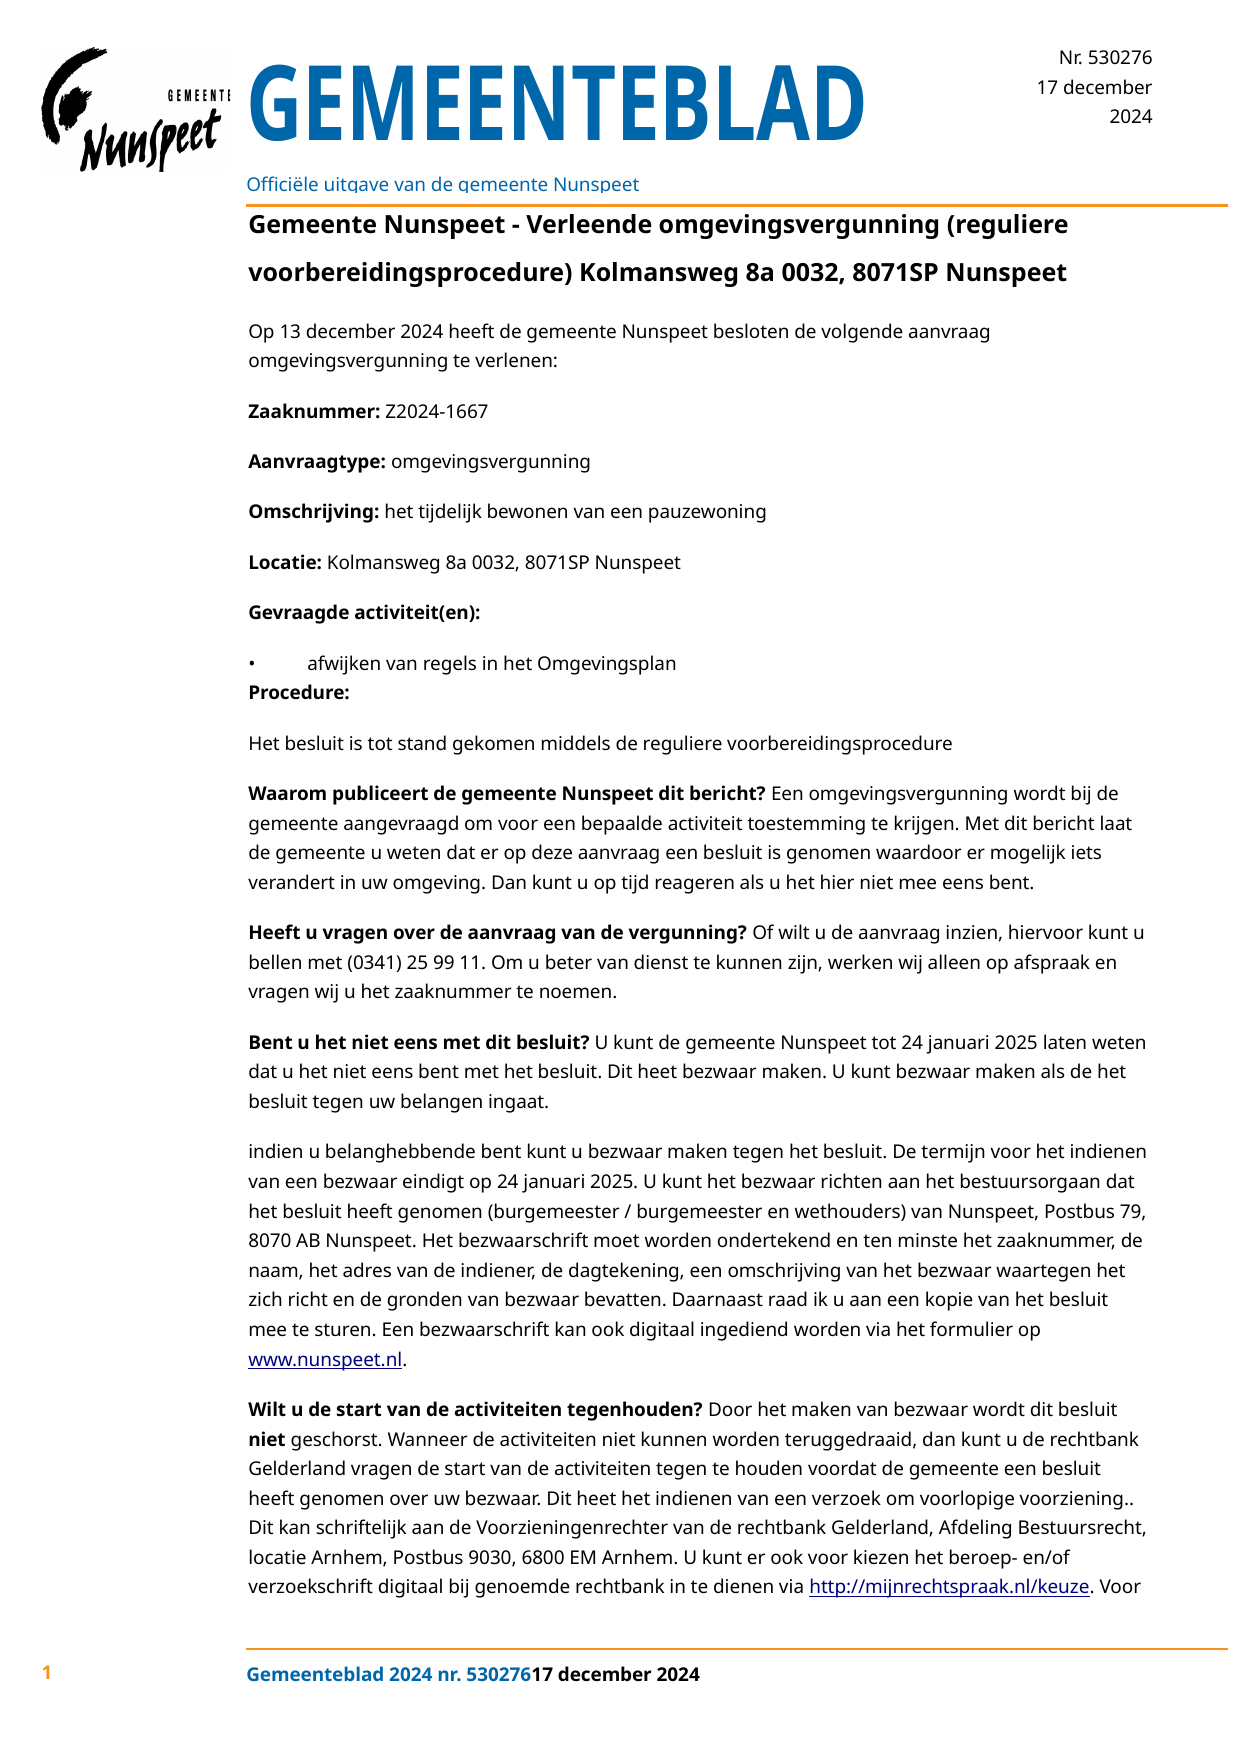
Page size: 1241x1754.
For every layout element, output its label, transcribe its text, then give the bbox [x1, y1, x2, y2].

text Omschrijving: het tijdelijk bewonen van een pauzewoning [248, 499, 1152, 524]
text indien u belanghebbende bent kunt u bezwaar maken tegen het besluit. De termijn voor het indienen van een bezwaar eindigt op 24 januari 2025. U kunt het bezwaar richten aan het bestuursorgaan dat het besluit heeft genomen (burgemeester / burgemeester en wethouders) van Nunspeet, Postbus 79, 8070 AB Nunspeet. Het bezwaarschrift moet worden ondertekend en ten minste het zaaknummer, de naam, het adres van de indiener, de dagtekening, een omschrijving van het bezwaar waartegen het zich richt en de gronden van bezwaar bevatten. Daarnaast raad ik u aan een kopie van het besluit mee te sturen. Een bezwaarschrift kan ook digitaal ingediend worden via het formulier op www.nunspeet.nl. [248, 1139, 1152, 1372]
text Zaaknummer: Z2024-1667 [248, 398, 1152, 424]
text Het besluit is tot stand gekomen middels de reguliere voorbereidingsprocedure [248, 730, 1152, 756]
list afwijken van regels in het Omgevingsplan [248, 650, 1152, 676]
text Procedure: [248, 679, 1152, 705]
text Gemeente Nunspeet - Verleende omgevingsvergunning (reguliere voorbereidingsprocedure) Kolmansweg 8a 0032, 8071SP Nunspeet [248, 207, 1152, 288]
text Wilt u de start van de activiteiten tegenhouden? Door het maken van bezwaar wordt dit besluit niet geschorst. Wanneer de activiteiten niet kunnen worden teruggedraaid, dan kunt u de rechtbank Gelderland vragen de start van de activiteiten tegen te houden voordat de gemeente een besluit heeft genomen over uw bezwaar. Dit heet het indienen van een verzoek om voorlopige voorziening.. Dit kan schriftelijk aan de Voorzieningenrechter van de rechtbank Gelderland, Afdeling Bestuursrecht, locatie Arnhem, Postbus 9030, 6800 EM Arnhem. U kunt er ook voor kiezen het beroep- en/of verzoekschrift digitaal bij genoemde rechtbank in te dienen via http://mijnrechtspraak.nl/keuze. Voor [248, 1396, 1152, 1599]
text Heeft u vragen over de aanvraag van de vergunning? Of wilt u de aanvraag inzien, hiervoor kunt u bellen met (0341) 25 99 11. Om u beter van dienst te kunnen zijn, werken wij alleen op afspraak en vragen wij u het zaaknummer te noemen. [248, 919, 1152, 1004]
text Bent u het niet eens met dit besluit? U kunt de gemeente Nunspeet tot 24 januari 2025 laten weten dat u het niet eens bent met het besluit. Dit heet bezwaar maken. U kunt bezwaar maken als de het besluit tegen uw belangen ingaat. [248, 1029, 1152, 1114]
text Op 13 december 2024 heeft de gemeente Nunspeet besloten de volgende aanvraag omgevingsvergunning te verlenen: [248, 318, 1152, 373]
text Locatie: Kolmansweg 8a 0032, 8071SP Nunspeet [248, 549, 1152, 575]
text Waarom publiceert de gemeente Nunspeet dit bericht? Een omgevingsvergunning wordt bij de gemeente aangevraagd om voor een bepaalde activiteit toestemming te krijgen. Met dit bericht laat de gemeente u weten dat er op deze aanvraag een besluit is genomen waardoor er mogelijk iets verandert in uw omgeving. Dan kunt u op tijd reageren als u het hier niet mee eens bent. [248, 780, 1152, 895]
text Aanvraagtype: omgevingsvergunning [248, 448, 1152, 474]
picture [41, 47, 231, 172]
text Gevraagde activiteit(en): [248, 599, 1152, 625]
